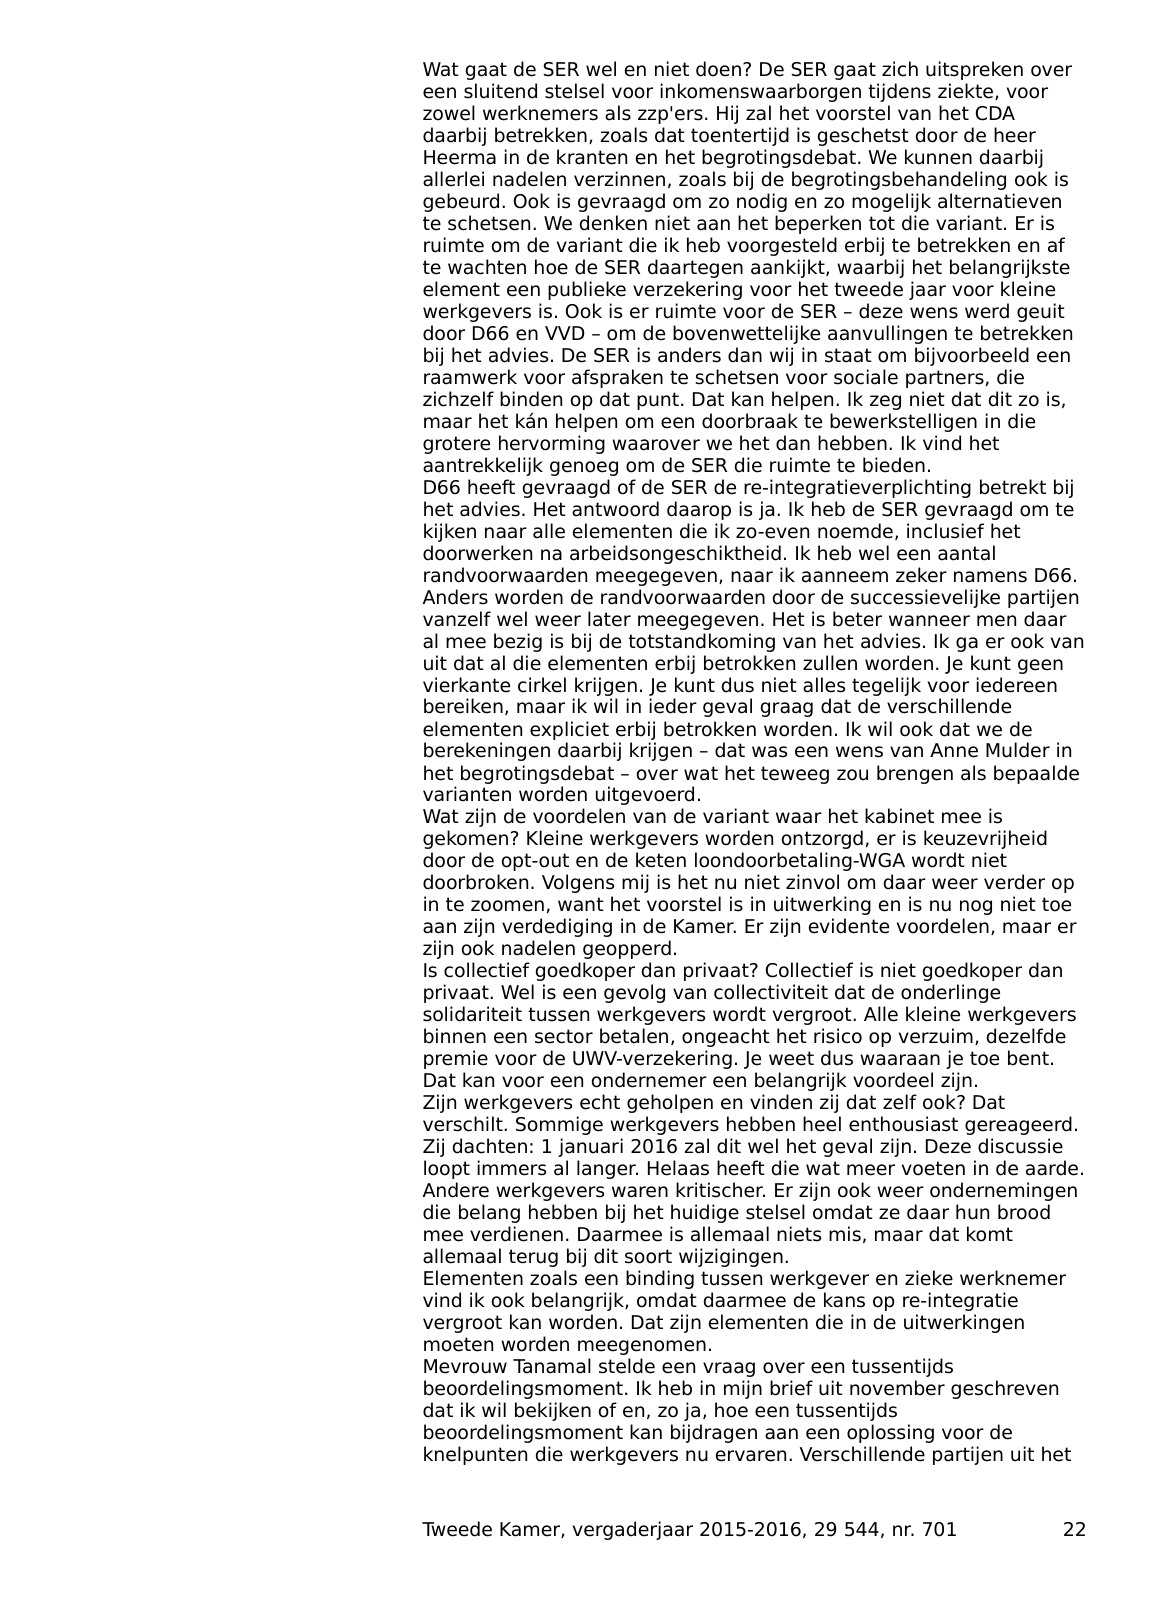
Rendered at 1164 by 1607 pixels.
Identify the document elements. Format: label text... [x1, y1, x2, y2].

text Zijn werkgevers echt geholpen en vinden zij dat zelf ook? Dat verschilt. Sommige werkgevers hebben heel enthousiast gereageerd. Zij dachten: 1 januari 2016 zal dit wel het geval zijn. Deze discussie loopt immers al langer. Helaas heeft die wat meer voeten in de aarde. Andere werkgevers waren kritischer. Er zijn ook weer ondernemingen die belang hebben bij het huidige stelsel omdat ze daar hun brood mee verdienen. Daarmee is allemaal niets mis, maar dat komt allemaal terug bij dit soort wijzigingen. [422, 1092, 1087, 1268]
text Mevrouw Tanamal stelde een vraag over een tussentijds beoordelingsmoment. Ik heb in mijn brief uit november geschreven dat ik wil bekijken of en, zo ja, hoe een tussentijds beoordelingsmoment kan bijdragen aan een oplossing voor de knelpunten die werkgevers nu ervaren. Verschillende partijen uit het [422, 1356, 1087, 1466]
text Elementen zoals een binding tussen werkgever en zieke werknemer vind ik ook belangrijk, omdat daarmee de kans op re-integratie vergroot kan worden. Dat zijn elementen die in de uitwerkingen moeten worden meegenomen. [422, 1268, 1087, 1356]
text Wat gaat de SER wel en niet doen? De SER gaat zich uitspreken over een sluitend stelsel voor inkomenswaarborgen tijdens ziekte, voor zowel werknemers als zzp'ers. Hij zal het voorstel van het CDA daarbij betrekken, zoals dat toentertijd is geschetst door de heer Heerma in de kranten en het begrotingsdebat. We kunnen daarbij allerlei nadelen verzinnen, zoals bij de begrotingsbehandeling ook is gebeurd. Ook is gevraagd om zo nodig en zo mogelijk alternatieven te schetsen. We denken niet aan het beperken tot die variant. Er is ruimte om de variant die ik heb voorgesteld erbij te betrekken en af te wachten hoe de SER daartegen aankijkt, waarbij het belangrijkste element een publieke verzekering voor het tweede jaar voor kleine werkgevers is. Ook is er ruimte voor de SER – deze wens werd geuit door D66 en VVD – om de bovenwettelijke aanvullingen te betrekken bij het advies. De SER is anders dan wij in staat om bijvoorbeeld een raamwerk voor afspraken te schetsen voor sociale partners, die zichzelf binden op dat punt. Dat kan helpen. Ik zeg niet dat dit zo is, maar het kán helpen om een doorbraak te bewerkstelligen in die grotere hervorming waarover we het dan hebben. Ik vind het aantrekkelijk genoeg om de SER die ruimte te bieden. [422, 59, 1087, 477]
text Is collectief goedkoper dan privaat? Collectief is niet goedkoper dan privaat. Wel is een gevolg van collectiviteit dat de onderlinge solidariteit tussen werkgevers wordt vergroot. Alle kleine werkgevers binnen een sector betalen, ongeacht het risico op verzuim, dezelfde premie voor de UWV-verzekering. Je weet dus waaraan je toe bent. Dat kan voor een ondernemer een belangrijk voordeel zijn. [422, 960, 1087, 1092]
text D66 heeft gevraagd of de SER de re-integratieverplichting betrekt bij het advies. Het antwoord daarop is ja. Ik heb de SER gevraagd om te kijken naar alle elementen die ik zo-even noemde, inclusief het doorwerken na arbeidsongeschiktheid. Ik heb wel een aantal randvoorwaarden meegegeven, naar ik aanneem zeker namens D66. Anders worden de randvoorwaarden door de successievelijke partijen vanzelf wel weer later meegegeven. Het is beter wanneer men daar al mee bezig is bij de totstandkoming van het advies. Ik ga er ook van uit dat al die elementen erbij betrokken zullen worden. Je kunt geen vierkante cirkel krijgen. Je kunt dus niet alles tegelijk voor iedereen bereiken, maar ik wil in ieder geval graag dat de verschillende elementen expliciet erbij betrokken worden. Ik wil ook dat we de berekeningen daarbij krijgen – dat was een wens van Anne Mulder in het begrotingsdebat – over wat het teweeg zou brengen als bepaalde varianten worden uitgevoerd. [422, 477, 1087, 806]
text Wat zijn de voordelen van de variant waar het kabinet mee is gekomen? Kleine werkgevers worden ontzorgd, er is keuzevrijheid door de opt-out en de keten loondoorbetaling-WGA wordt niet doorbroken. Volgens mij is het nu niet zinvol om daar weer verder op in te zoomen, want het voorstel is in uitwerking en is nu nog niet toe aan zijn verdediging in de Kamer. Er zijn evidente voordelen, maar er zijn ook nadelen geopperd. [422, 806, 1087, 960]
